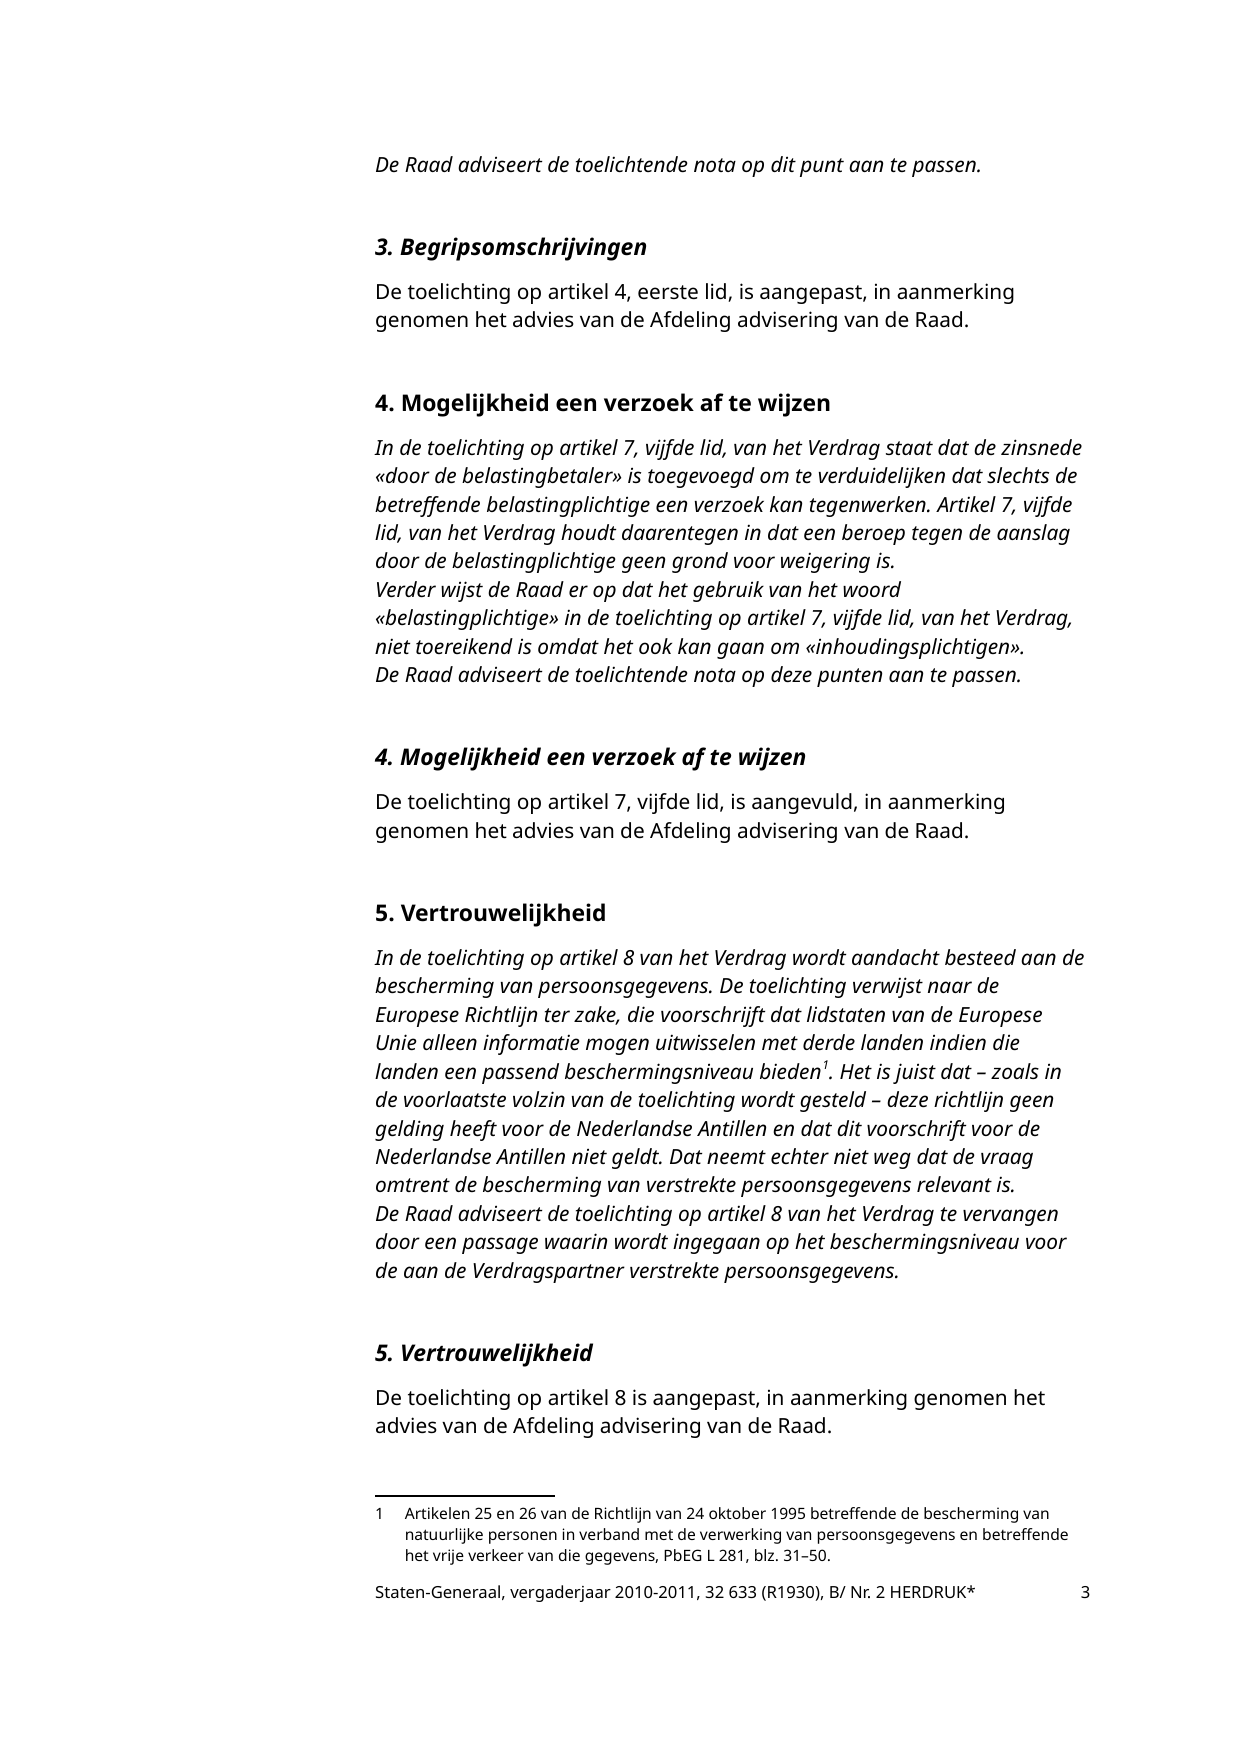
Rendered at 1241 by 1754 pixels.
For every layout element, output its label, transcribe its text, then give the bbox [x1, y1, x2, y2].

text In de toelichting op artikel 7, vijfde lid, van het Verdrag staat dat de zinsnede «door de belastingbetaler» is toegevoegd om te verduidelijken dat slechts de betreffende belastingplichtige een verzoek kan tegenwerken. Artikel 7, vijfde lid, van het Verdrag houdt daarentegen in dat een beroep tegen de aanslag door de belastingplichtige geen grond voor weigering is. [375, 433, 1090, 575]
text In de toelichting op artikel 8 van het Verdrag wordt aandacht besteed aan de bescherming van persoonsgegevens. De toelichting verwijst naar de Europese Richtlijn ter zake, die voorschrijft dat lidstaten van de Europese Unie alleen informatie mogen uitwisselen met derde landen indien die landen een passend beschermingsniveau bieden. Het is juist dat – zoals in de voorlaatste volzin van de toelichting wordt gesteld – deze richtlijn geen gelding heeft voor de Nederlandse Antillen en dat dit voorschrift voor de Nederlandse Antillen niet geldt. Dat neemt echter niet weg dat de vraag omtrent de bescherming van verstrekte persoonsgegevens relevant is. [375, 943, 1090, 1199]
text Verder wijst de Raad er op dat het gebruik van het woord «belastingplichtige» in de toelichting op artikel 7, vijfde lid, van het Verdrag, niet toereikend is omdat het ook kan gaan om «inhoudingsplichtigen». [375, 575, 1090, 660]
text Artikelen 25 en 26 van de Richtlijn van 24 oktober 1995 betreffende de bescherming van natuurlijke personen in verband met de verwerking van persoonsgegevens en betreffende het vrije verkeer van die gegevens, PbEG L 281, blz. 31–50. [375, 1452, 1090, 1566]
subtitle 5. Vertrouwelijkheid [375, 897, 1090, 928]
text De toelichting op artikel 8 is aangepast, in aanmerking genomen het advies van de Afdeling advisering van de Raad. [375, 1383, 1090, 1440]
text De toelichting op artikel 4, eerste lid, is aangepast, in aanmerking genomen het advies van de Afdeling advisering van de Raad. [375, 277, 1090, 334]
text De Raad adviseert de toelichtende nota op deze punten aan te passen. [375, 660, 1090, 689]
subtitle 5. Vertrouwelijkheid [375, 1337, 1090, 1368]
text De Raad adviseert de toelichting op artikel 8 van het Verdrag te vervangen door een passage waarin wordt ingegaan op het beschermingsniveau voor de aan de Verdragspartner verstrekte persoonsgegevens. [375, 1199, 1090, 1284]
text De Raad adviseert de toelichtende nota op dit punt aan te passen. [375, 150, 1090, 178]
subtitle 4. Mogelijkheid een verzoek af te wijzen [375, 387, 1090, 418]
subtitle 4. Mogelijkheid een verzoek af te wijzen [375, 741, 1090, 772]
subtitle 3. Begripsomschrijvingen [375, 231, 1090, 262]
text De toelichting op artikel 7, vijfde lid, is aangevuld, in aanmerking genomen het advies van de Afdeling advisering van de Raad. [375, 787, 1090, 844]
